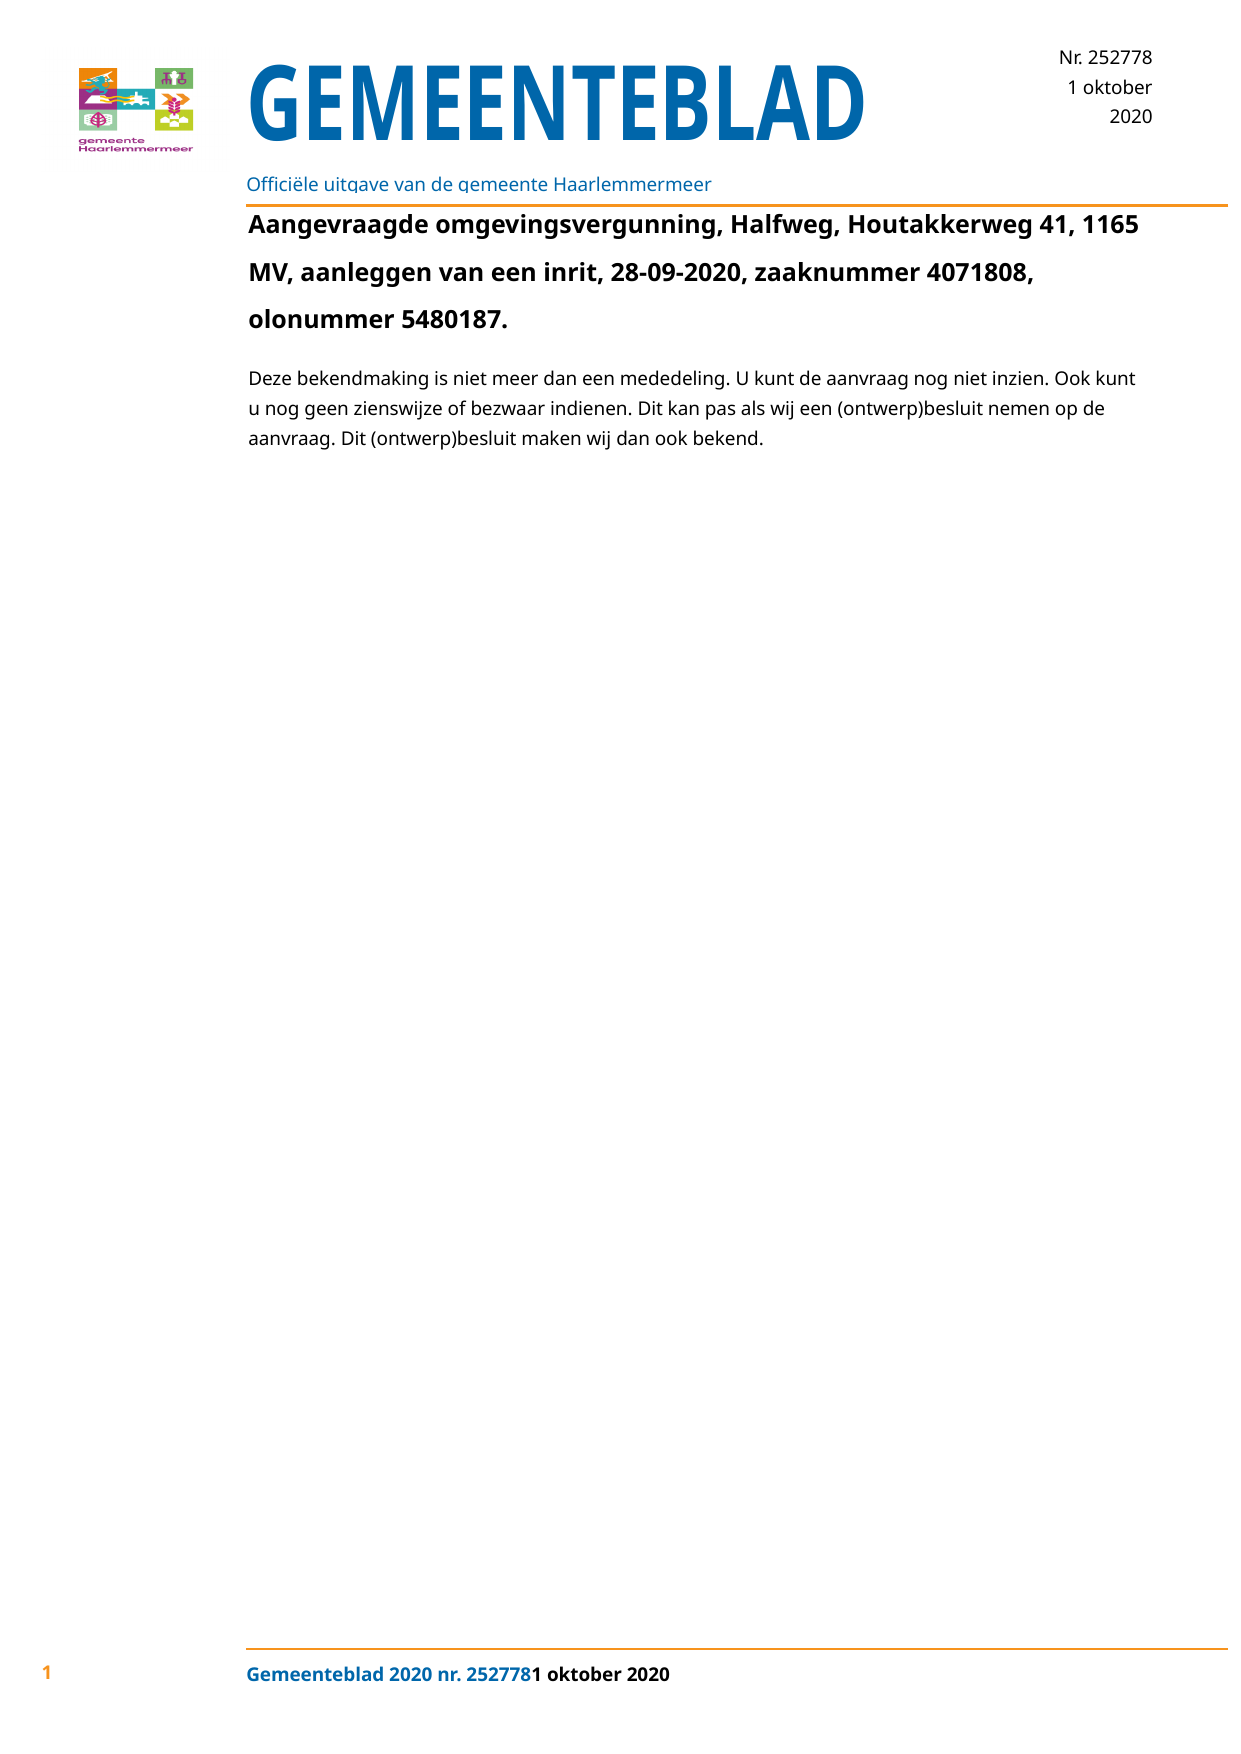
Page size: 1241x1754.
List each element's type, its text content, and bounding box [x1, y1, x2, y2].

text Aangevraagde omgevingsvergunning, Halfweg, Houtakkerweg 41, 1165 MV, aanleggen van een inrit, 28-09-2020, zaaknummer 4071808, olonummer 5480187. [248, 207, 1152, 336]
text Deze bekendmaking is niet meer dan een mededeling. U kunt de aanvraag nog niet inzien. Ook kunt u nog geen zienswijze of bezwaar indienen. Dit kan pas als wij een (ontwerp)besluit nemen op de aanvraag. Dit (ontwerp)besluit maken wij dan ook bekend. [248, 366, 1152, 450]
picture [41, 47, 231, 172]
